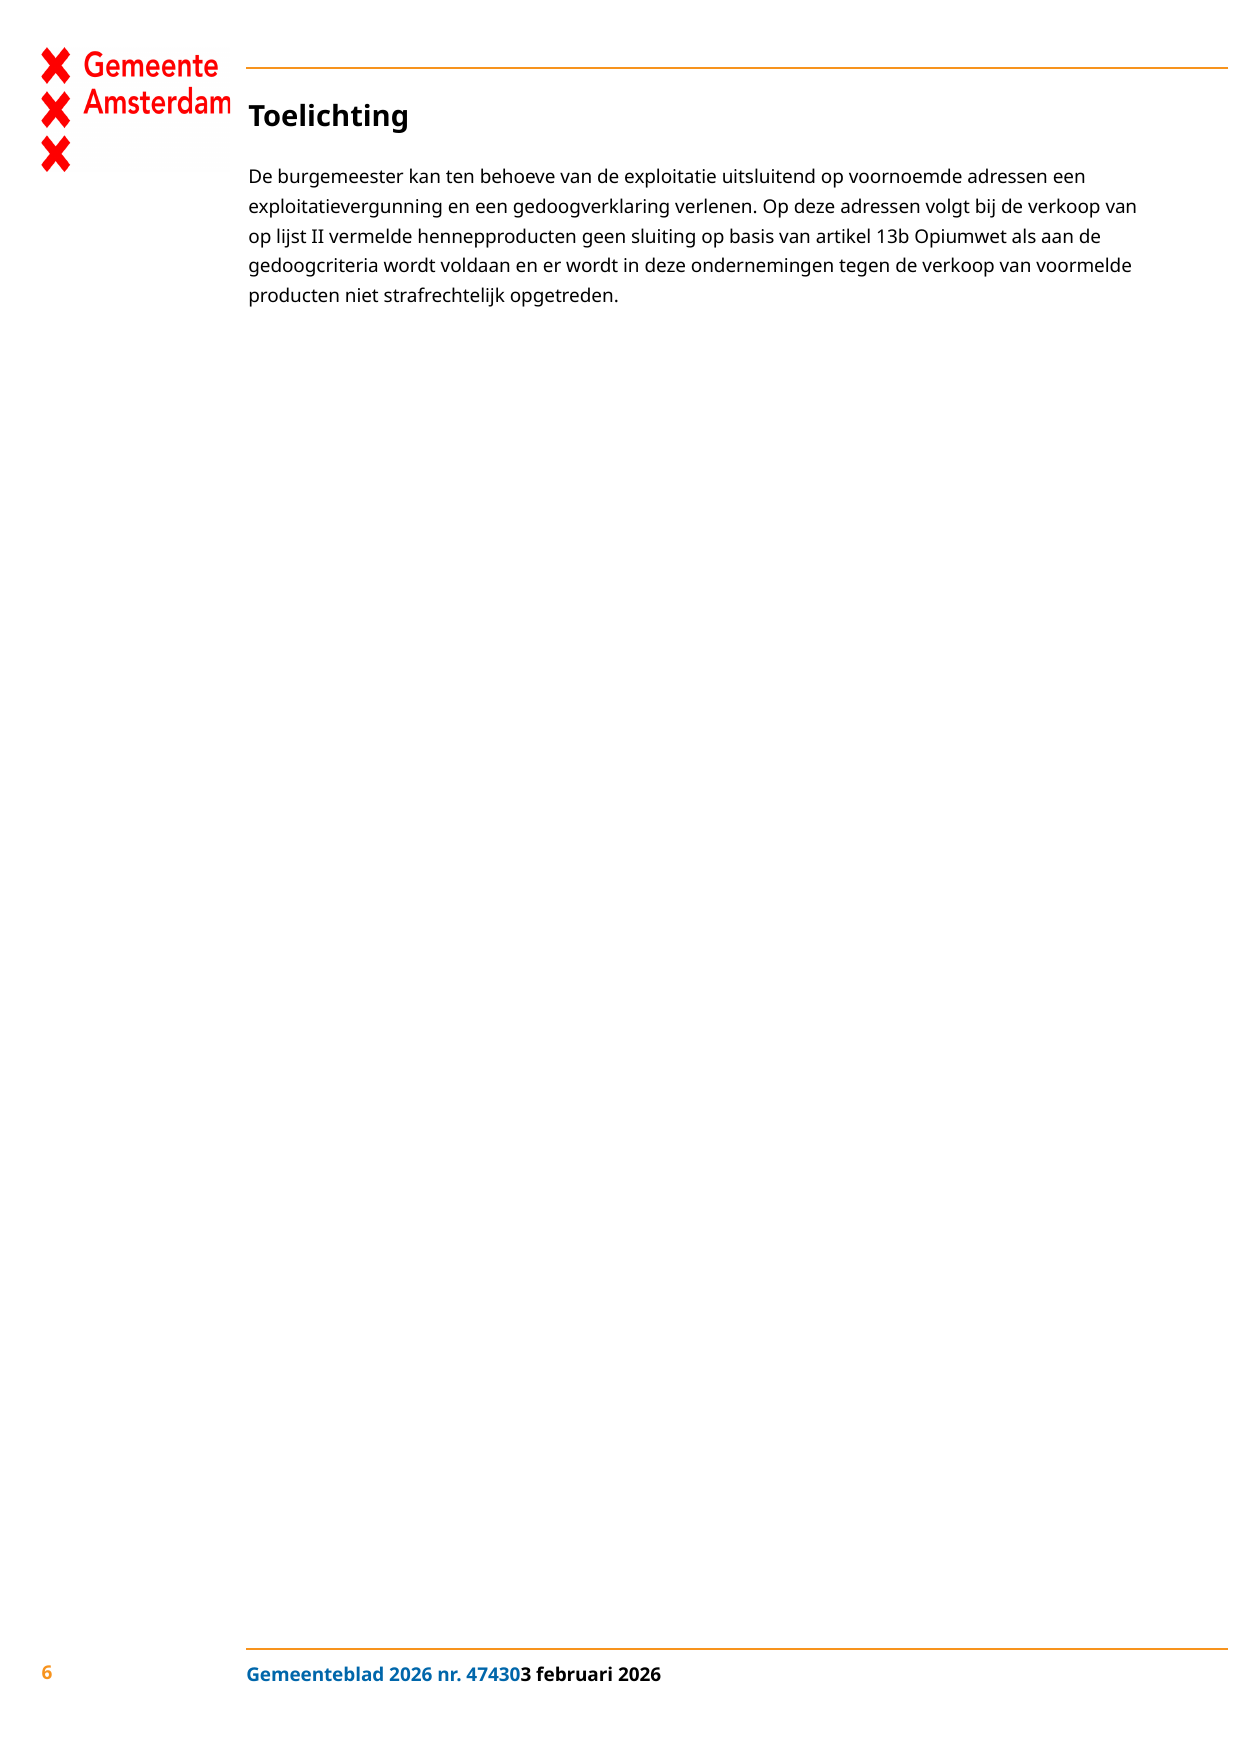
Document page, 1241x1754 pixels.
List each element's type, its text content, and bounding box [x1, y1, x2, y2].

text Toelichting [248, 95, 1152, 134]
picture [41, 47, 231, 172]
text De burgemeester kan ten behoeve van de exploitatie uitsluitend op voornoemde adressen een exploitatievergunning en een gedoogverklaring verlenen. Op deze adressen volgt bij de verkoop van op lijst II vermelde hennepproducten geen sluiting op basis van artikel 13b Opiumwet als aan de gedoogcriteria wordt voldaan en er wordt in deze ondernemingen tegen de verkoop van voormelde producten niet strafrechtelijk opgetreden. [248, 164, 1152, 308]
